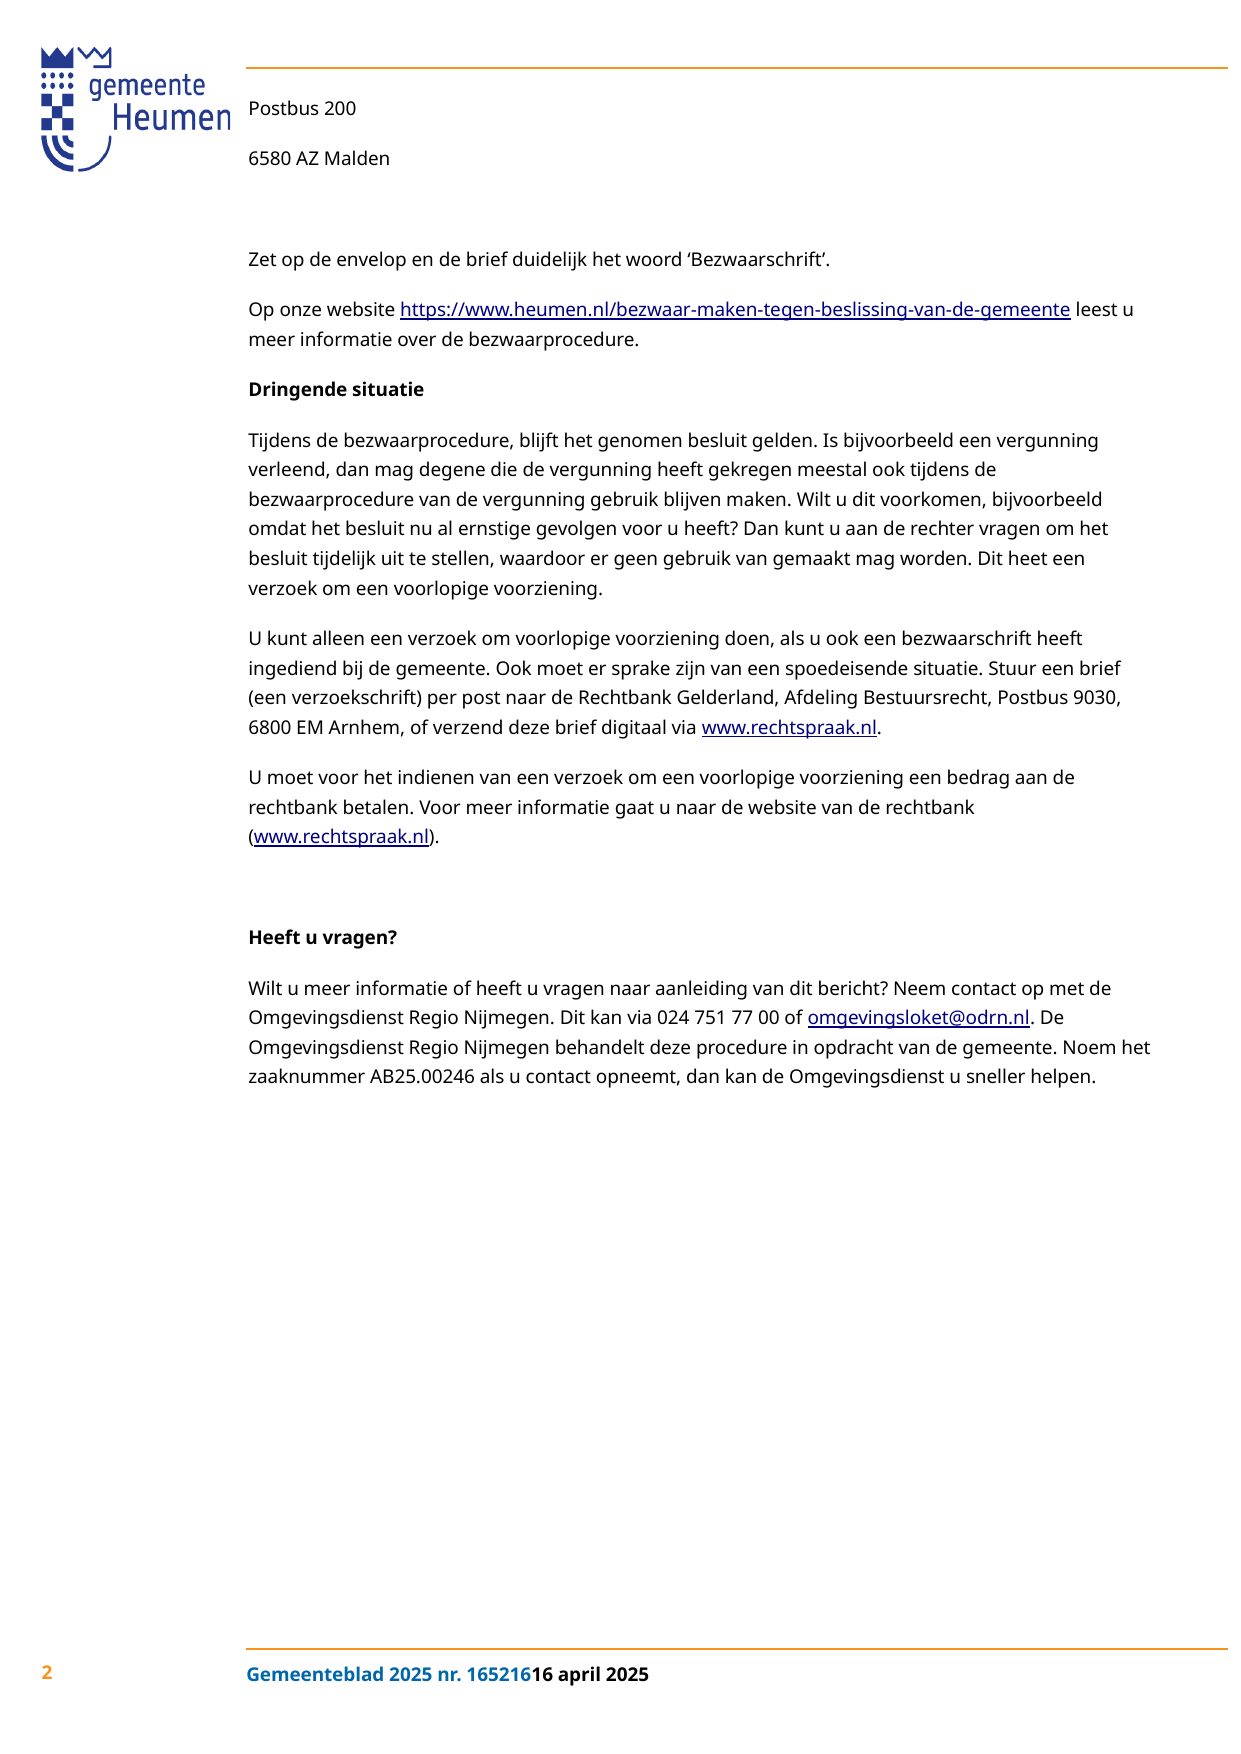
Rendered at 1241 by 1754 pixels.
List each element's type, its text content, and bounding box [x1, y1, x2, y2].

text Dringende situatie [248, 376, 1152, 402]
text Tijdens de bezwaarprocedure, blijft het genomen besluit gelden. Is bijvoorbeeld een vergunning verleend, dan mag degene die de vergunning heeft gekregen meestal ook tijdens de bezwaarprocedure van de vergunning gebruik blijven maken. Wilt u dit voorkomen, bijvoorbeeld omdat het besluit nu al ernstige gevolgen voor u heeft? Dan kunt u aan de rechter vragen om het besluit tijdelijk uit te stellen, waardoor er geen gebruik van gemaakt mag worden. Dit heet een verzoek om een voorlopige voorziening. [248, 427, 1152, 601]
text Postbus 200 [248, 95, 1152, 121]
text U moet voor het indienen van een verzoek om een voorlopige voorziening een bedrag aan de rechtbank betalen. Voor meer informatie gaat u naar de website van de rechtbank (www.rechtspraak.nl). [248, 764, 1152, 849]
text Heeft u vragen? [248, 924, 1152, 950]
picture [41, 47, 231, 172]
text Op onze website https://www.heumen.nl/bezwaar-maken-tegen-beslissing-van-de-gemeente leest u meer informatie over de bezwaarprocedure. [248, 296, 1152, 352]
text 6580 AZ Malden [248, 145, 1152, 171]
text Zet op de envelop en de brief duidelijk het woord ‘Bezwaarschrift’. [248, 246, 1152, 272]
text Wilt u meer informatie of heeft u vragen naar aanleiding van dit bericht? Neem contact op met de Omgevingsdienst Regio Nijmegen. Dit kan via 024 751 77 00 of omgevingsloket@odrn.nl. De Omgevingsdienst Regio Nijmegen behandelt deze procedure in opdracht van de gemeente. Noem het zaaknummer AB25.00246 als u contact opneemt, dan kan de Omgevingsdienst u sneller helpen. [248, 975, 1152, 1089]
text U kunt alleen een verzoek om voorlopige voorziening doen, als u ook een bezwaarschrift heeft ingediend bij de gemeente. Ook moet er sprake zijn van een spoedeisende situatie. Stuur een brief (een verzoekschrift) per post naar de Rechtbank Gelderland, Afdeling Bestuursrecht, Postbus 9030, 6800 EM Arnhem, of verzend deze brief digitaal via www.rechtspraak.nl. [248, 625, 1152, 740]
